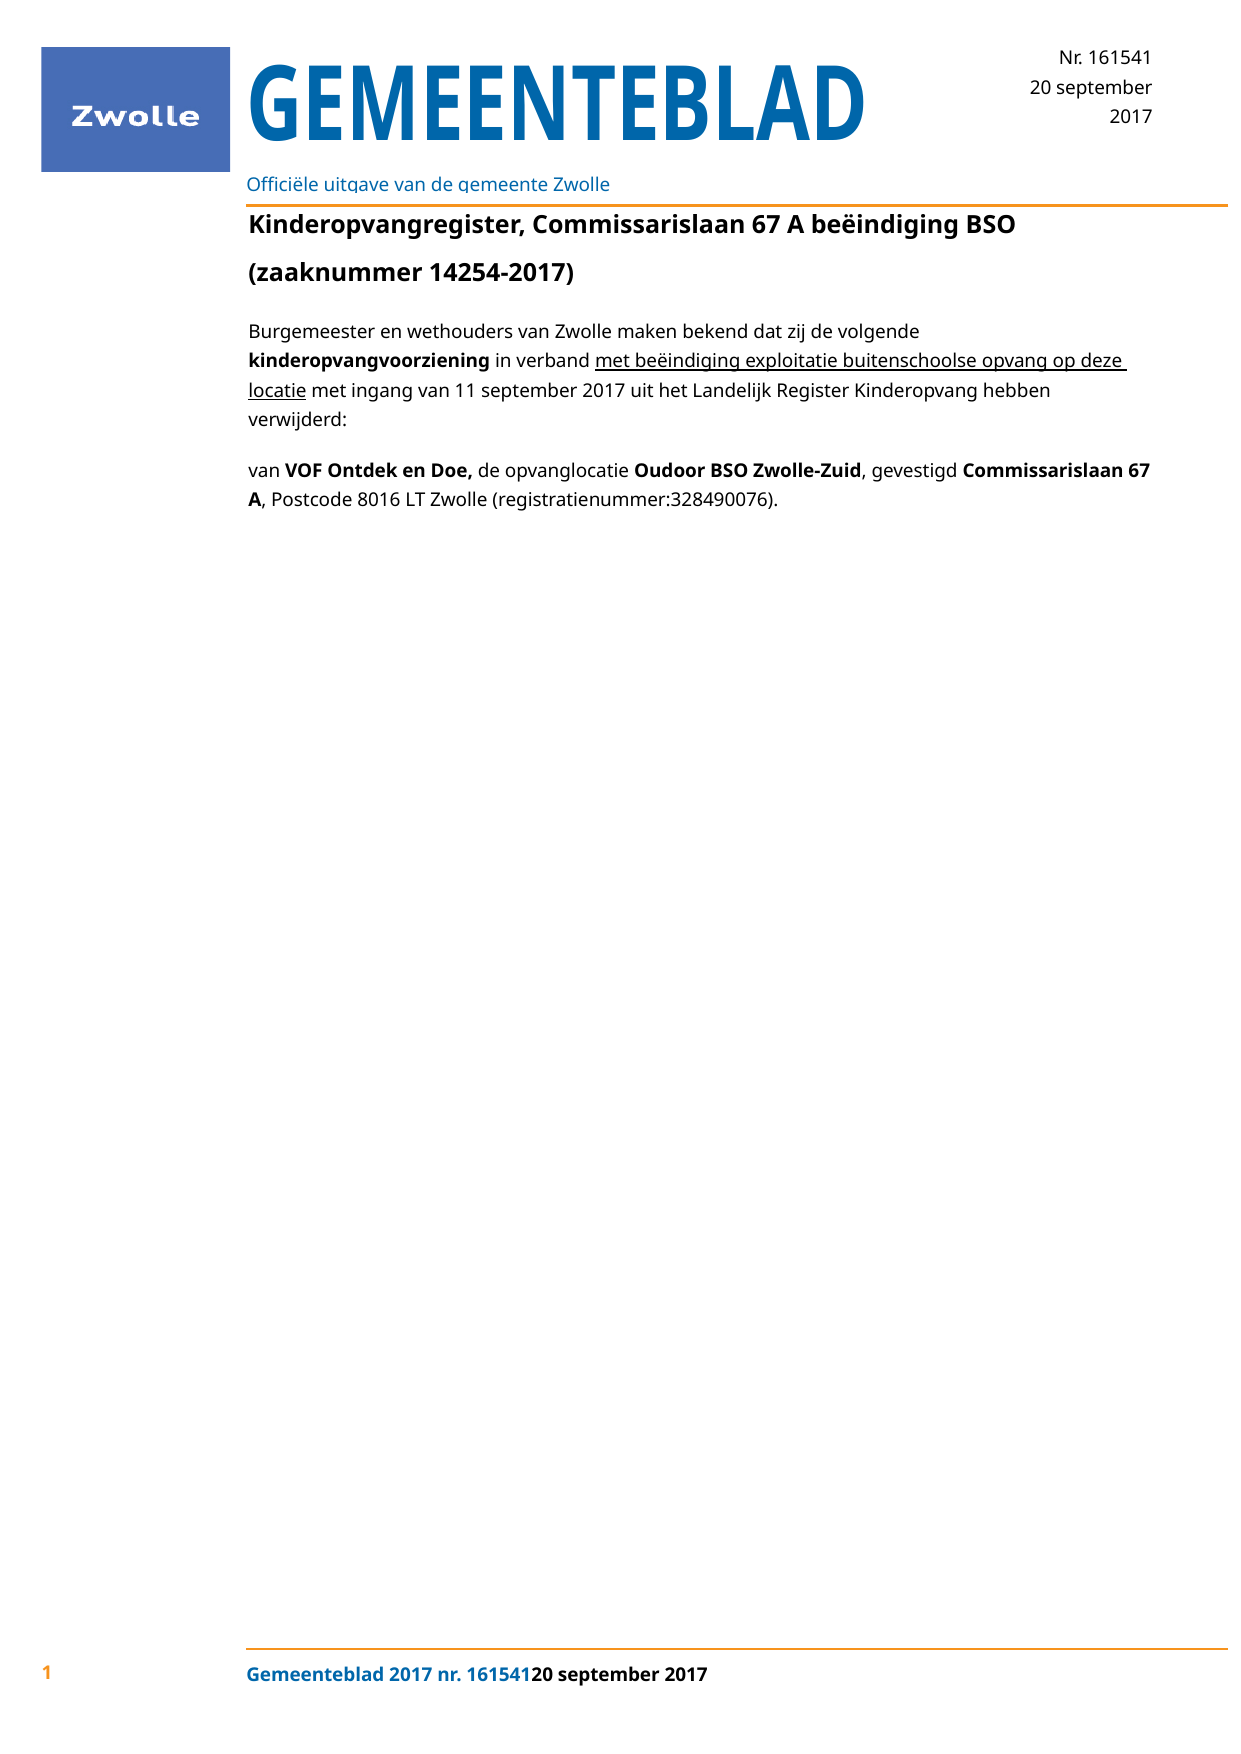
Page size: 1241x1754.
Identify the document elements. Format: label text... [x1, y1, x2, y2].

text Kinderopvangregister, Commissarislaan 67 A beëindiging BSO (zaaknummer 14254-2017) [248, 207, 1152, 288]
picture [41, 47, 231, 172]
text van VOF Ontdek en Doe, de opvanglocatie Oudoor BSO Zwolle-Zuid, gevestigd Commissarislaan 67 A, Postcode 8016 LT Zwolle (registratienummer:328490076). [248, 457, 1152, 512]
text Burgemeester en wethouders van Zwolle maken bekend dat zij de volgende kinderopvangvoorziening in verband met beëindiging exploitatie buitenschoolse opvang op deze locatie met ingang van 11 september 2017 uit het Landelijk Register Kinderopvang hebben verwijderd: [248, 318, 1152, 432]
